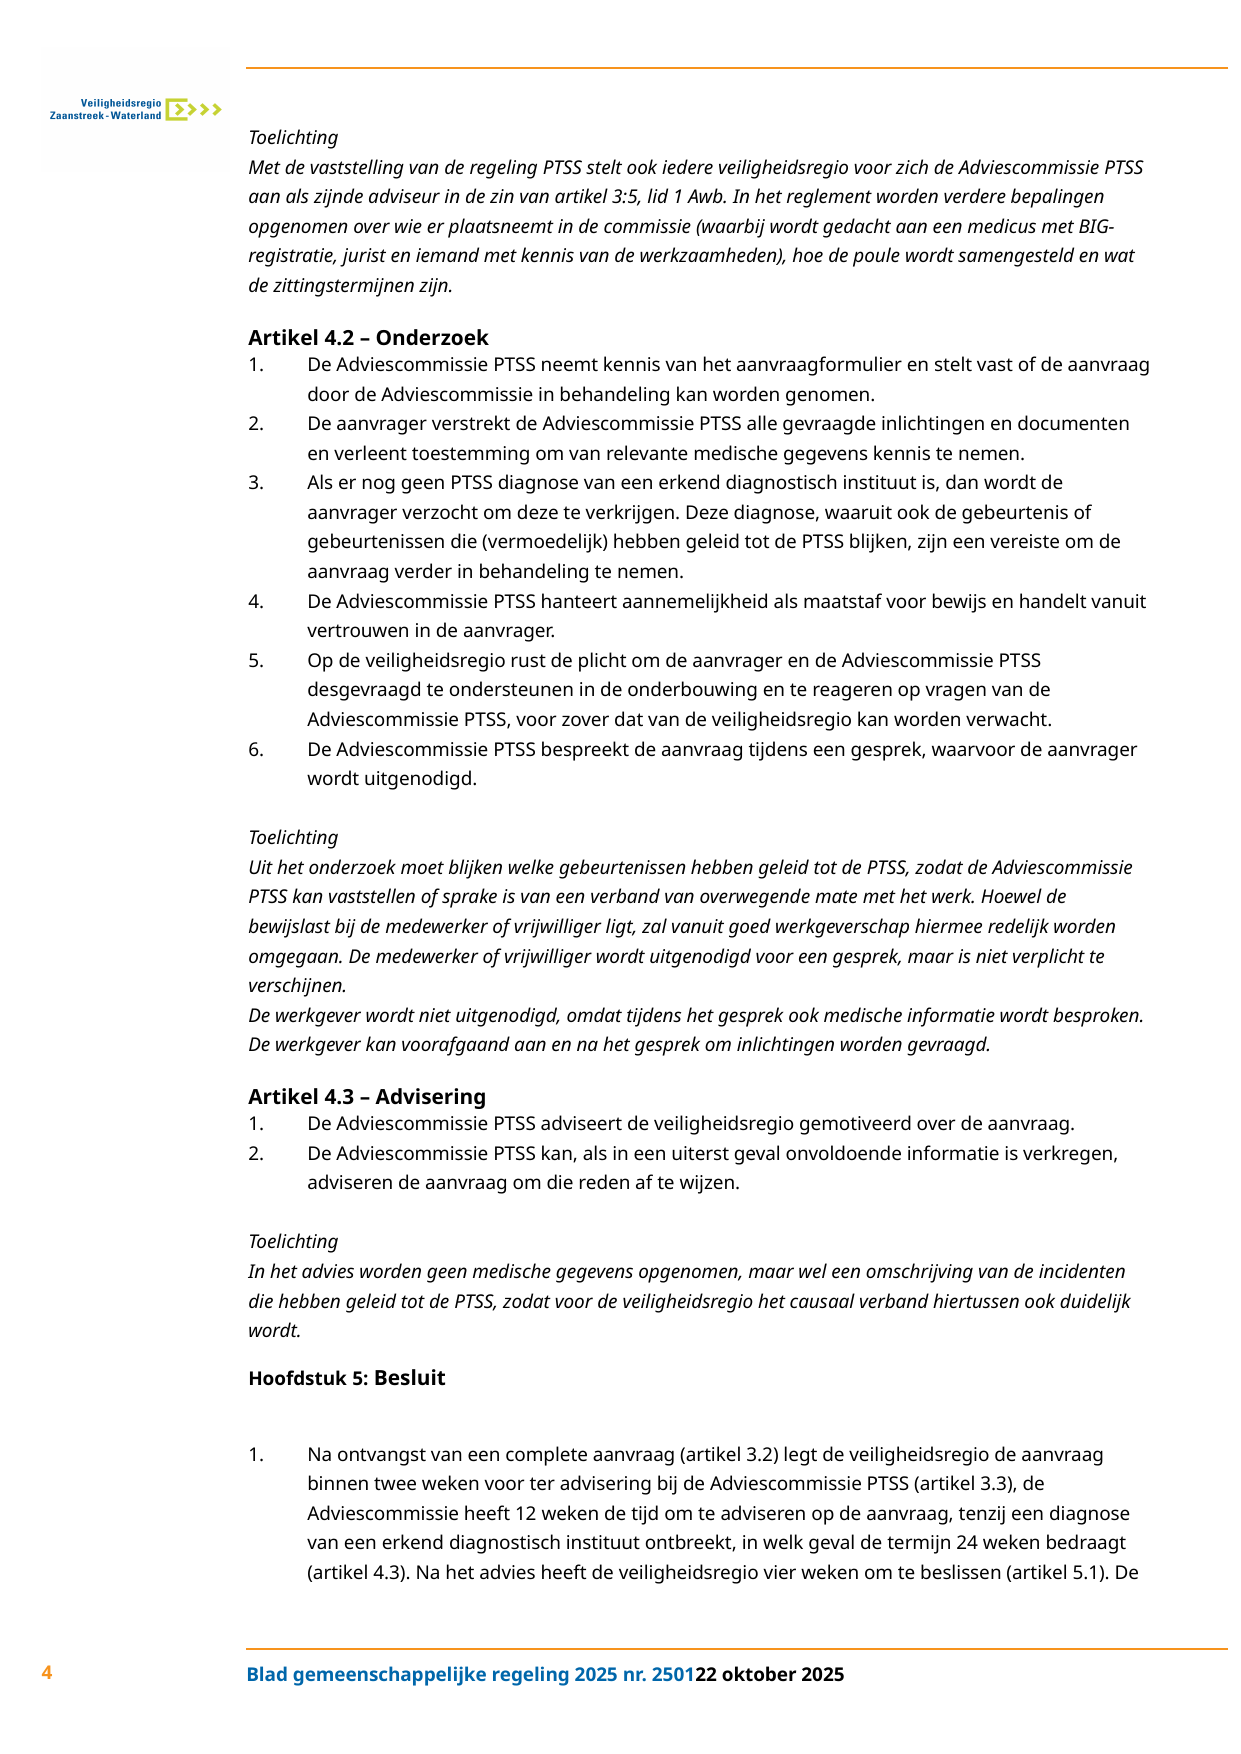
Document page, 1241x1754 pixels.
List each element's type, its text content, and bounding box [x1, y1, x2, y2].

text Artikel 4.2 – Onderzoek [248, 323, 1152, 351]
text In het advies worden geen medische gegevens opgenomen, maar wel een omschrijving van de incidenten die hebben geleid tot de PTSS, zodat voor de veiligheidsregio het causaal verband hiertussen ook duidelijk wordt. [248, 1258, 1152, 1343]
text Toelichting [248, 1229, 1152, 1254]
list Op de veiligheidsregio rust de plicht om de aanvrager en de Adviescommissie PTSS desgevraagd te ondersteunen in de onderbouwing en te reageren op vragen van de Adviescommissie PTSS, voor zover dat van de veiligheidsregio kan worden verwacht. [248, 647, 1152, 732]
text Hoofdstuk 5: Besluit [248, 1363, 1152, 1392]
text Artikel 4.3 – Advisering [248, 1082, 1152, 1110]
text Uit het onderzoek moet blijken welke gebeurtenissen hebben geleid tot de PTSS, zodat de Adviescommissie PTSS kan vaststellen of sprake is van een verband van overwegende mate met het werk. Hoewel de bewijslast bij de medewerker of vrijwilliger ligt, zal vanuit goed werkgeverschap hiermee redelijk worden omgegaan. De medewerker of vrijwilliger wordt uitgenodigd voor een gesprek, maar is niet verplicht te verschijnen. [248, 854, 1152, 998]
text Toelichting [248, 124, 1152, 150]
list De aanvrager verstrekt de Adviescommissie PTSS alle gevraagde inlichtingen en documenten en verleent toestemming om van relevante medische gegevens kennis te nemen. [248, 410, 1152, 466]
picture [41, 47, 231, 172]
list De Adviescommissie PTSS kan, als in een uiterst geval onvoldoende informatie is verkregen, adviseren de aanvraag om die reden af te wijzen. [248, 1140, 1152, 1195]
list De Adviescommissie PTSS bespreekt de aanvraag tijdens een gesprek, waarvoor de aanvrager wordt uitgenodigd. [248, 736, 1152, 791]
list De Adviescommissie PTSS neemt kennis van het aanvraagformulier en stelt vast of de aanvraag door de Adviescommissie in behandeling kan worden genomen. [248, 351, 1152, 406]
list De Adviescommissie PTSS hanteert aannemelijkheid als maatstaf voor bewijs en handelt vanuit vertrouwen in de aanvrager. [248, 588, 1152, 643]
text De werkgever wordt niet uitgenodigd, omdat tijdens het gesprek ook medische informatie wordt besproken. De werkgever kan voorafgaand aan en na het gesprek om inlichtingen worden gevraagd. [248, 1002, 1152, 1057]
text Met de vaststelling van de regeling PTSS stelt ook iedere veiligheidsregio voor zich de Adviescommissie PTSS aan als zijnde adviseur in de zin van artikel 3:5, lid 1 Awb. In het reglement worden verdere bepalingen opgenomen over wie er plaatsneemt in de commissie (waarbij wordt gedacht aan een medicus met BIG-registratie, jurist en iemand met kennis van de werkzaamheden), hoe de poule wordt samengesteld en wat de zittingstermijnen zijn. [248, 154, 1152, 298]
list De Adviescommissie PTSS adviseert de veiligheidsregio gemotiveerd over de aanvraag. [248, 1110, 1152, 1136]
text Toelichting [248, 824, 1152, 850]
list Als er nog geen PTSS diagnose van een erkend diagnostisch instituut is, dan wordt de aanvrager verzocht om deze te verkrijgen. Deze diagnose, waaruit ook de gebeurtenis of gebeurtenissen die (vermoedelijk) hebben geleid tot de PTSS blijken, zijn een vereiste om de aanvraag verder in behandeling te nemen. [248, 469, 1152, 584]
list Na ontvangst van een complete aanvraag (artikel 3.2) legt de veiligheidsregio de aanvraag binnen twee weken voor ter advisering bij de Adviescommissie PTSS (artikel 3.3), de Adviescommissie heeft 12 weken de tijd om te adviseren op de aanvraag, tenzij een diagnose van een erkend diagnostisch instituut ontbreekt, in welk geval de termijn 24 weken bedraagt (artikel 4.3). Na het advies heeft de veiligheidsregio vier weken om te beslissen (artikel 5.1). De [248, 1441, 1152, 1585]
